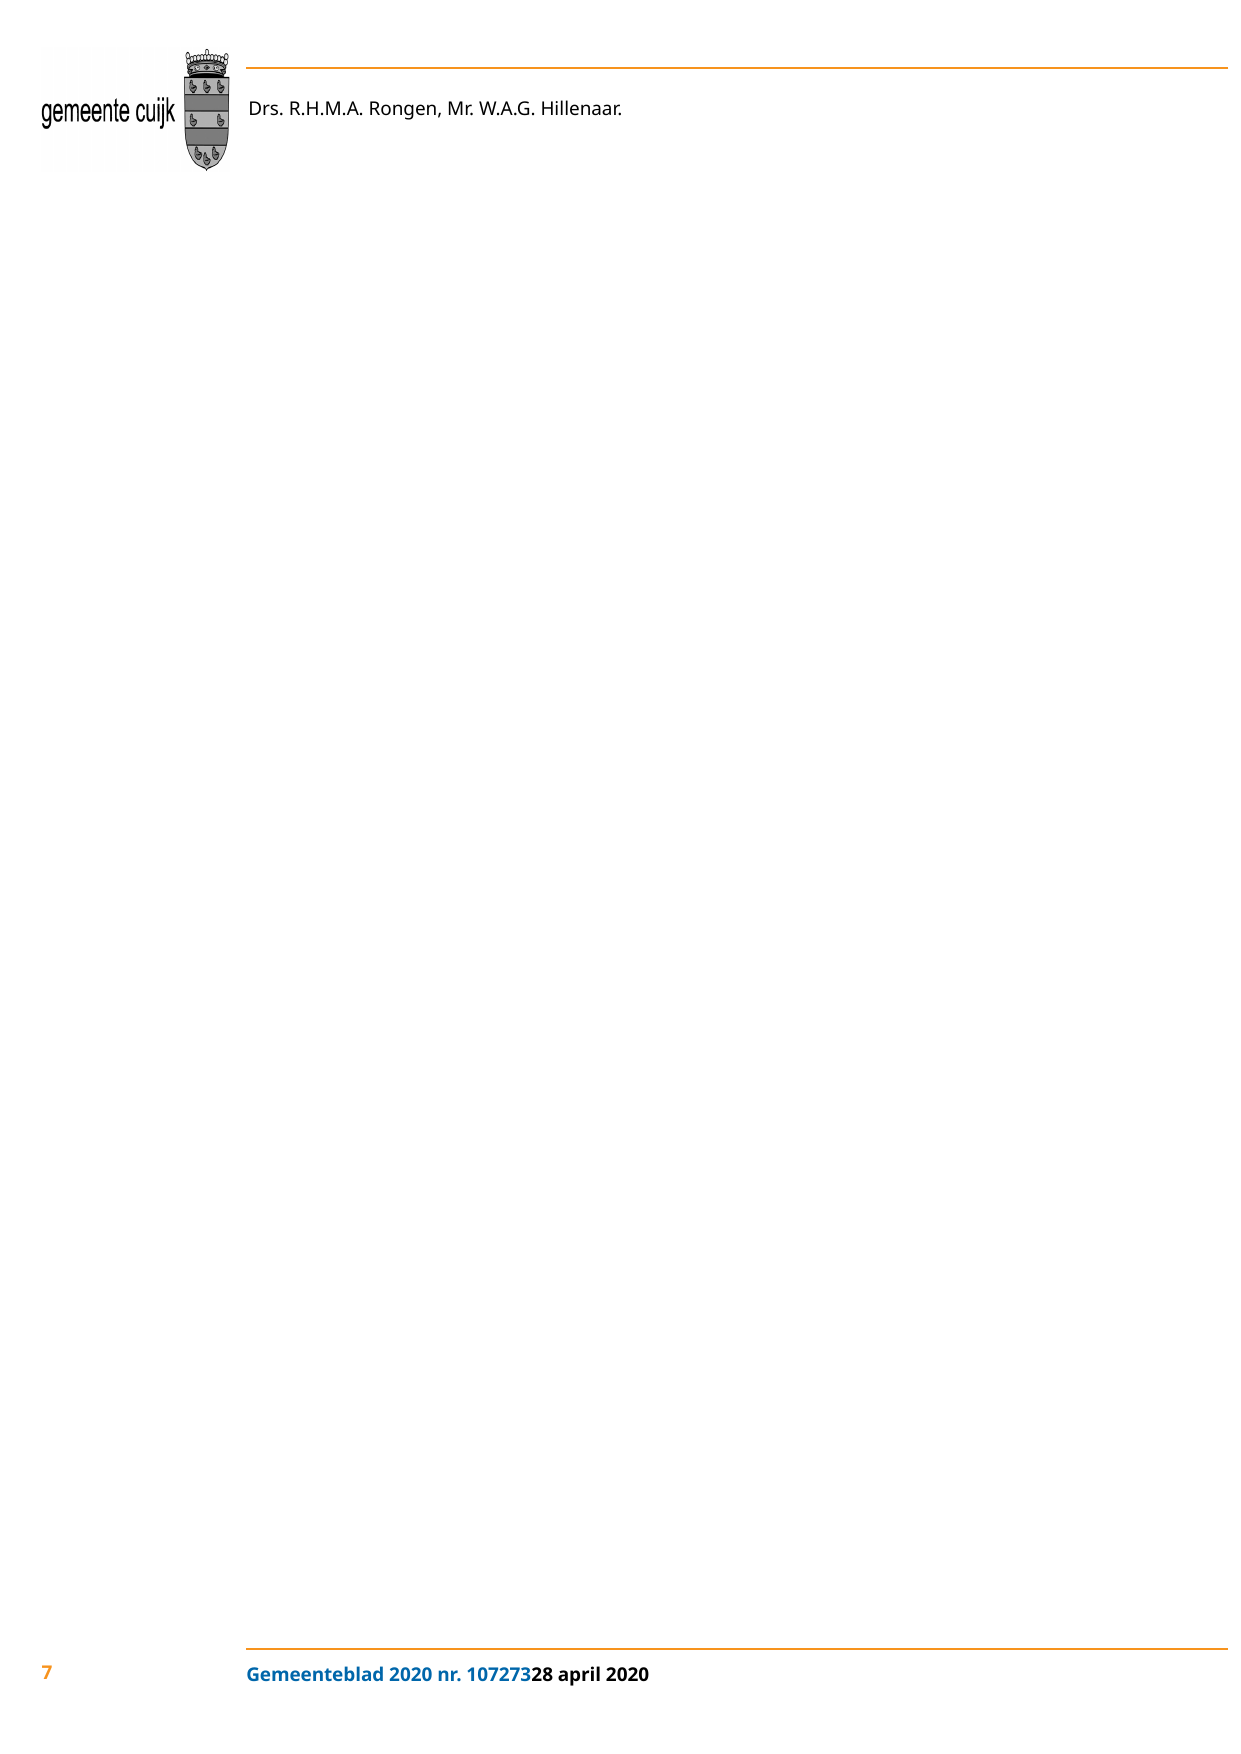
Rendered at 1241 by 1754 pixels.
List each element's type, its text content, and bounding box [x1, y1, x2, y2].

picture [41, 47, 231, 172]
text Drs. R.H.M.A. Rongen, Mr. W.A.G. Hillenaar. [248, 95, 1152, 121]
